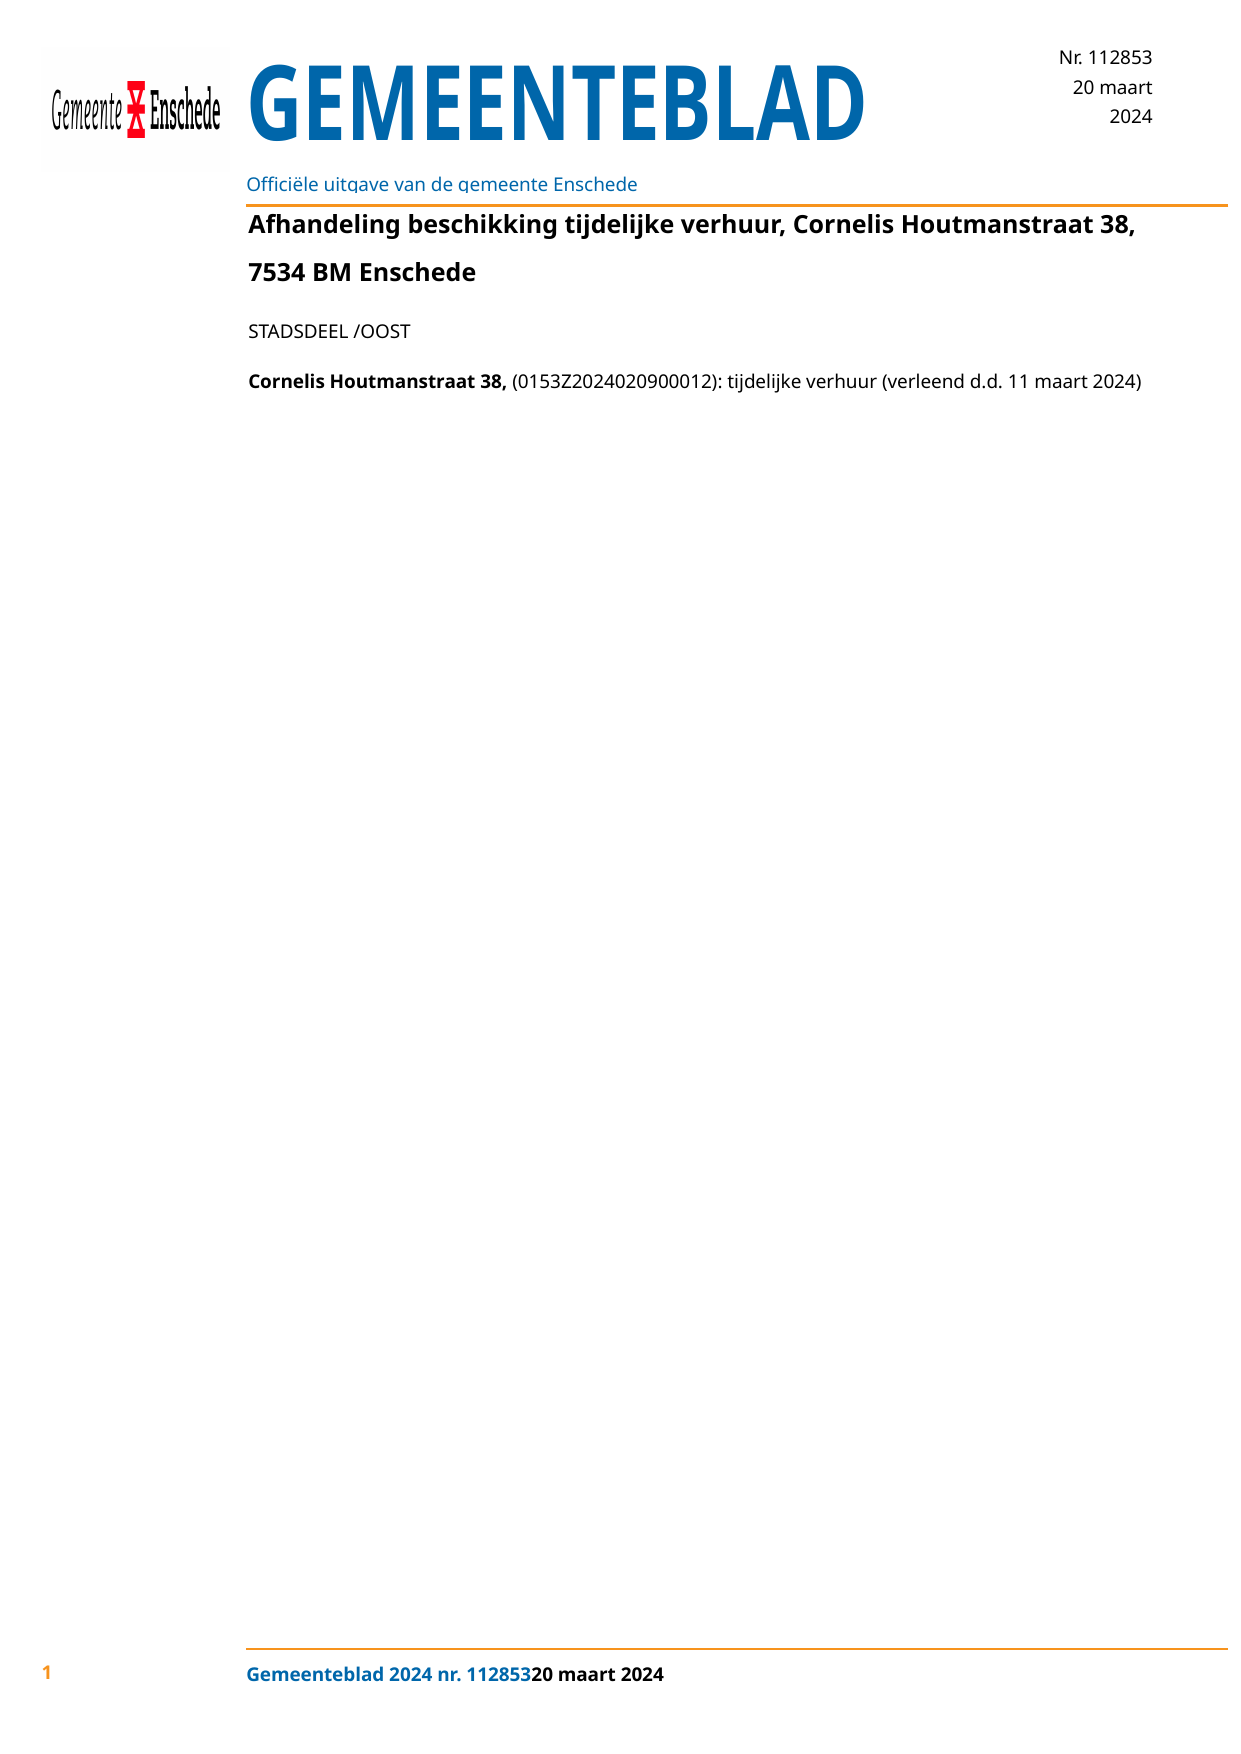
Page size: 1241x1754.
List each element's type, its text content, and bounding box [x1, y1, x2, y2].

text Afhandeling beschikking tijdelijke verhuur, Cornelis Houtmanstraat 38, 7534 BM Enschede [248, 207, 1152, 288]
picture [41, 47, 231, 172]
text STADSDEEL /OOST [248, 318, 1152, 344]
text Cornelis Houtmanstraat 38, (0153Z2024020900012): tijdelijke verhuur (verleend d.d. 11 maart 2024) [248, 368, 1152, 394]
